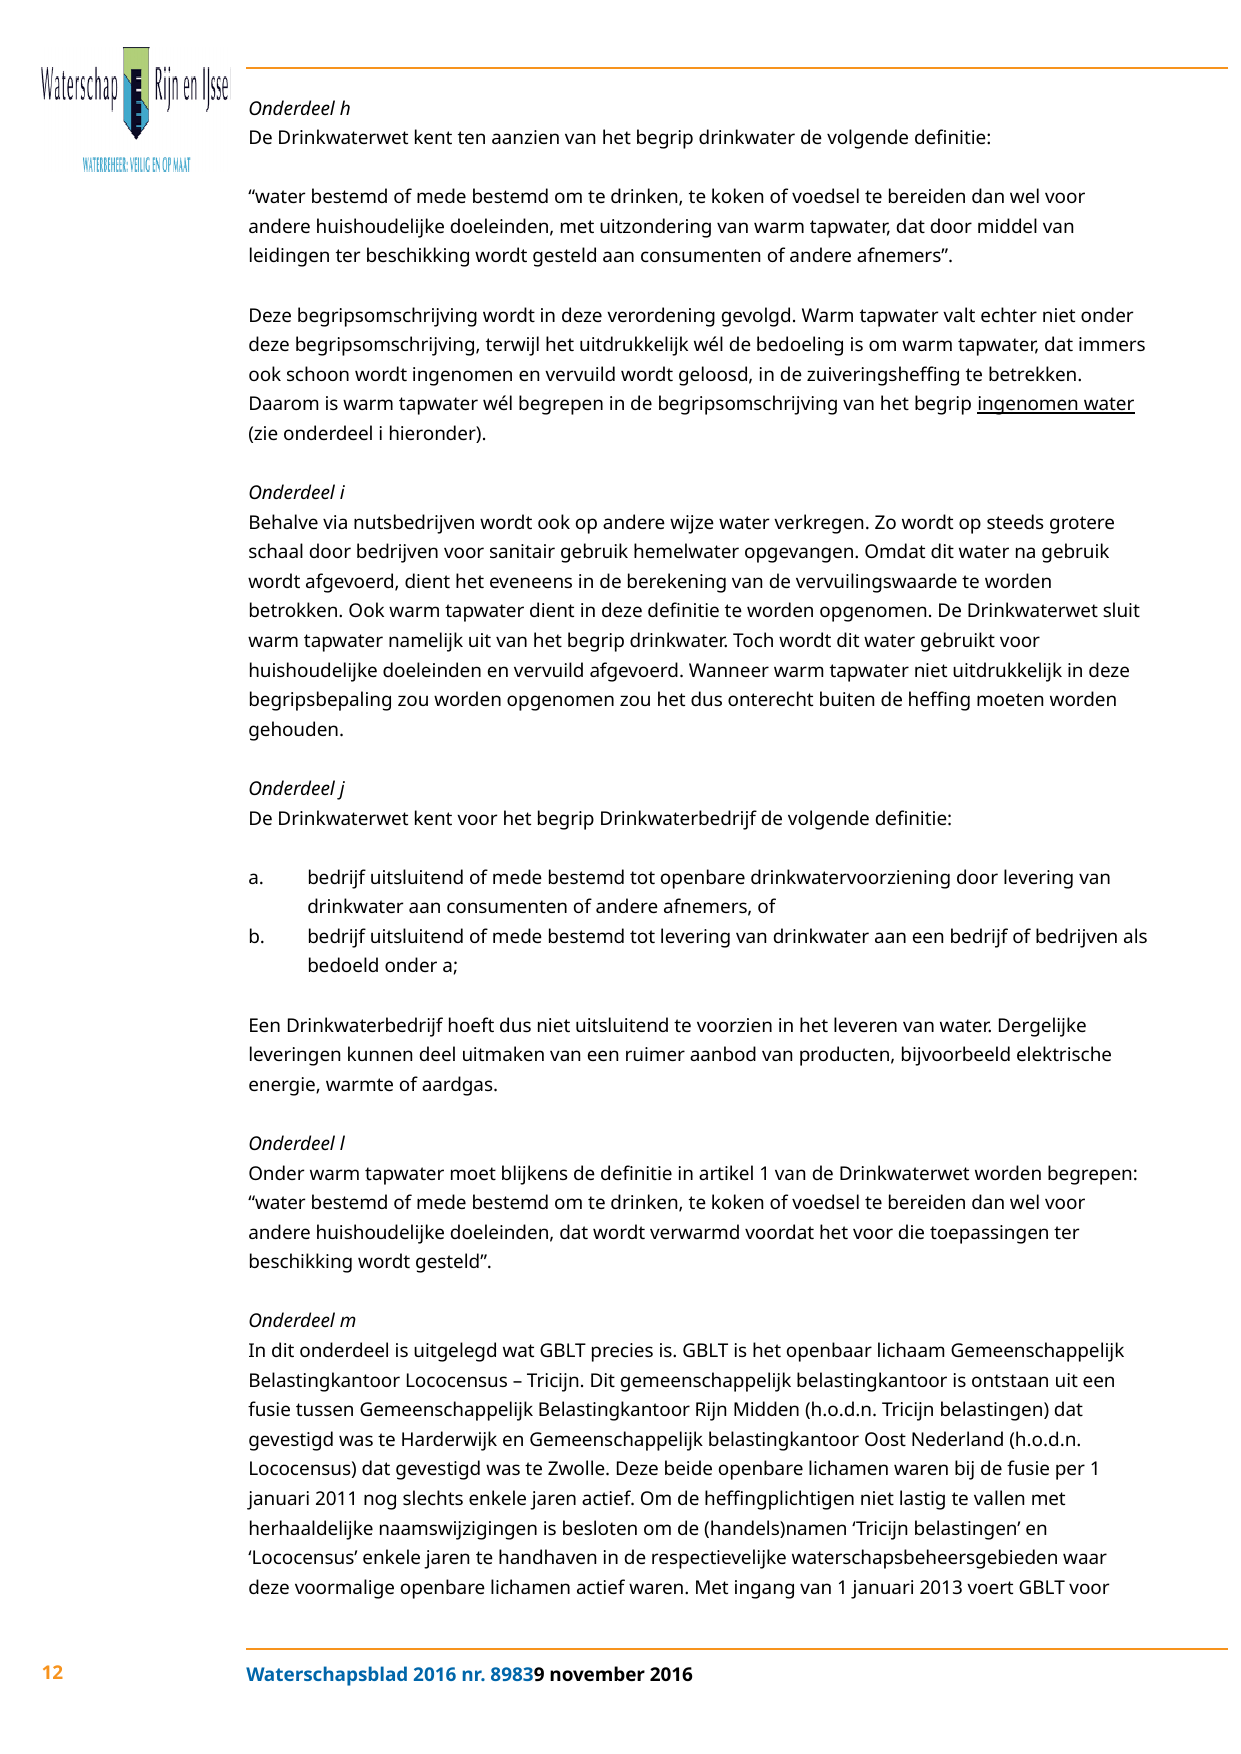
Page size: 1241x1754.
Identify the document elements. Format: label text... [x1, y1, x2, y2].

text Onderdeel j [248, 775, 1152, 801]
picture [41, 47, 231, 172]
text De Drinkwaterwet kent ten aanzien van het begrip drinkwater de volgende definitie: [248, 124, 1152, 150]
text Onder warm tapwater moet blijkens de definitie in artikel 1 van de Drinkwaterwet worden begrepen: “water bestemd of mede bestemd om te drinken, te koken of voedsel te bereiden dan wel voor andere huishoudelijke doeleinden, dat wordt verwarmd voordat het voor die toepassingen ter beschikking wordt gesteld”. [248, 1160, 1152, 1274]
text Onderdeel l [248, 1130, 1152, 1156]
text Een Drinkwaterbedrijf hoeft dus niet uitsluitend te voorzien in het leveren van water. Dergelijke leveringen kunnen deel uitmaken van een ruimer aanbod van producten, bijvoorbeeld elektrische energie, warmte of aardgas. [248, 1012, 1152, 1097]
text “water bestemd of mede bestemd om te drinken, te koken of voedsel te bereiden dan wel voor andere huishoudelijke doeleinden, met uitzondering van warm tapwater, dat door middel van leidingen ter beschikking wordt gesteld aan consumenten of andere afnemers”. [248, 183, 1152, 268]
list bedrijf uitsluitend of mede bestemd tot openbare drinkwatervoorziening door levering van drinkwater aan consumenten of andere afnemers, of [248, 864, 1152, 919]
text In dit onderdeel is uitgelegd wat GBLT precies is. GBLT is het openbaar lichaam Gemeenschappelijk Belastingkantoor Lococensus – Tricijn. Dit gemeenschappelijk belastingkantoor is ontstaan uit een fusie tussen Gemeenschappelijk Belastingkantoor Rijn Midden (h.o.d.n. Tricijn belastingen) dat gevestigd was te Harderwijk en Gemeenschappelijk belastingkantoor Oost Nederland (h.o.d.n. Lococensus) dat gevestigd was te Zwolle. Deze beide openbare lichamen waren bij de fusie per 1 januari 2011 nog slechts enkele jaren actief. Om de heffingplichtigen niet lastig te vallen met herhaaldelijke naamswijzigingen is besloten om de (handels)namen ‘Tricijn belastingen’ en ‘Lococensus’ enkele jaren te handhaven in de respectievelijke waterschapsbeheersgebieden waar deze voormalige openbare lichamen actief waren. Met ingang van 1 januari 2013 voert GBLT voor [248, 1337, 1152, 1600]
text Onderdeel h [248, 95, 1152, 121]
list bedrijf uitsluitend of mede bestemd tot levering van drinkwater aan een bedrijf of bedrijven als bedoeld onder a; [248, 923, 1152, 978]
text Onderdeel i [248, 479, 1152, 505]
text Onderdeel m [248, 1308, 1152, 1333]
text Behalve via nutsbedrijven wordt ook op andere wijze water verkregen. Zo wordt op steeds grotere schaal door bedrijven voor sanitair gebruik hemelwater opgevangen. Omdat dit water na gebruik wordt afgevoerd, dient het eveneens in de berekening van de vervuilingswaarde te worden betrokken. Ook warm tapwater dient in deze definitie te worden opgenomen. De Drinkwaterwet sluit warm tapwater namelijk uit van het begrip drinkwater. Toch wordt dit water gebruikt voor huishoudelijke doeleinden en vervuild afgevoerd. Wanneer warm tapwater niet uitdrukkelijk in deze begripsbepaling zou worden opgenomen zou het dus onterecht buiten de heffing moeten worden gehouden. [248, 509, 1152, 742]
text De Drinkwaterwet kent voor het begrip Drinkwaterbedrijf de volgende definitie: [248, 805, 1152, 831]
text Deze begripsomschrijving wordt in deze verordening gevolgd. Warm tapwater valt echter niet onder deze begripsomschrijving, terwijl het uitdrukkelijk wél de bedoeling is om warm tapwater, dat immers ook schoon wordt ingenomen en vervuild wordt geloosd, in de zuiveringsheffing te betrekken. Daarom is warm tapwater wél begrepen in de begripsomschrijving van het begrip ingenomen water (zie onderdeel i hieronder). [248, 302, 1152, 446]
